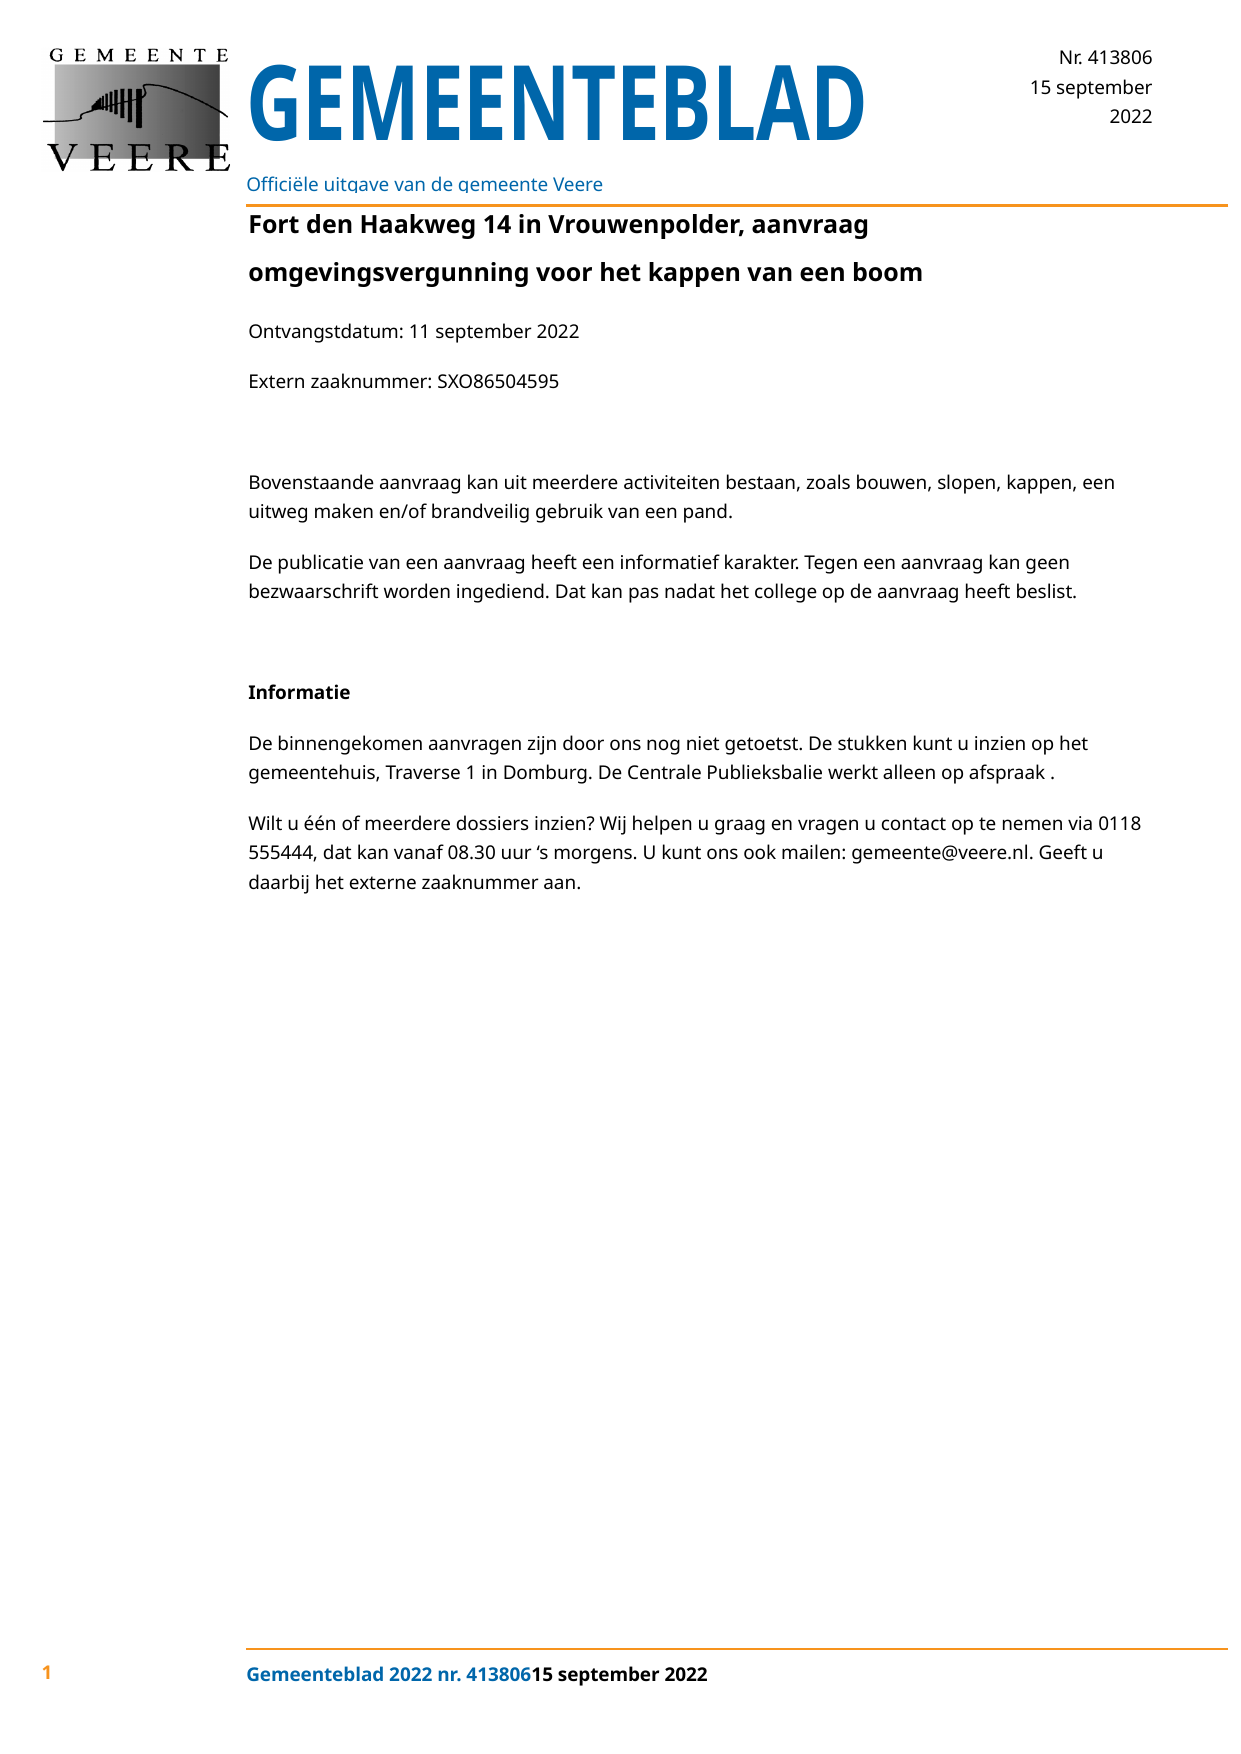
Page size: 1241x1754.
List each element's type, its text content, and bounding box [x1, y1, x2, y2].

text Wilt u één of meerdere dossiers inzien? Wij helpen u graag en vragen u contact op te nemen via 0118 555444, dat kan vanaf 08.30 uur ‘s morgens. U kunt ons ook mailen: gemeente@veere.nl. Geeft u daarbij het externe zaaknummer aan. [248, 810, 1152, 895]
text Ontvangstdatum: 11 september 2022 [248, 318, 1152, 344]
text De publicatie van een aanvraag heeft een informatief karakter. Tegen een aanvraag kan geen bezwaarschrift worden ingediend. Dat kan pas nadat het college op de aanvraag heeft beslist. [248, 549, 1152, 604]
text Informatie [248, 679, 1152, 705]
text De binnengekomen aanvragen zijn door ons nog niet getoetst. De stukken kunt u inzien op het gemeentehuis, Traverse 1 in Domburg. De Centrale Publieksbalie werkt alleen op afspraak . [248, 730, 1152, 785]
picture [41, 47, 231, 172]
text Extern zaaknummer: SXO86504595 [248, 368, 1152, 394]
text Fort den Haakweg 14 in Vrouwenpolder, aanvraag omgevingsvergunning voor het kappen van een boom [248, 207, 1152, 288]
text Bovenstaande aanvraag kan uit meerdere activiteiten bestaan, zoals bouwen, slopen, kappen, een uitweg maken en/of brandveilig gebruik van een pand. [248, 469, 1152, 524]
